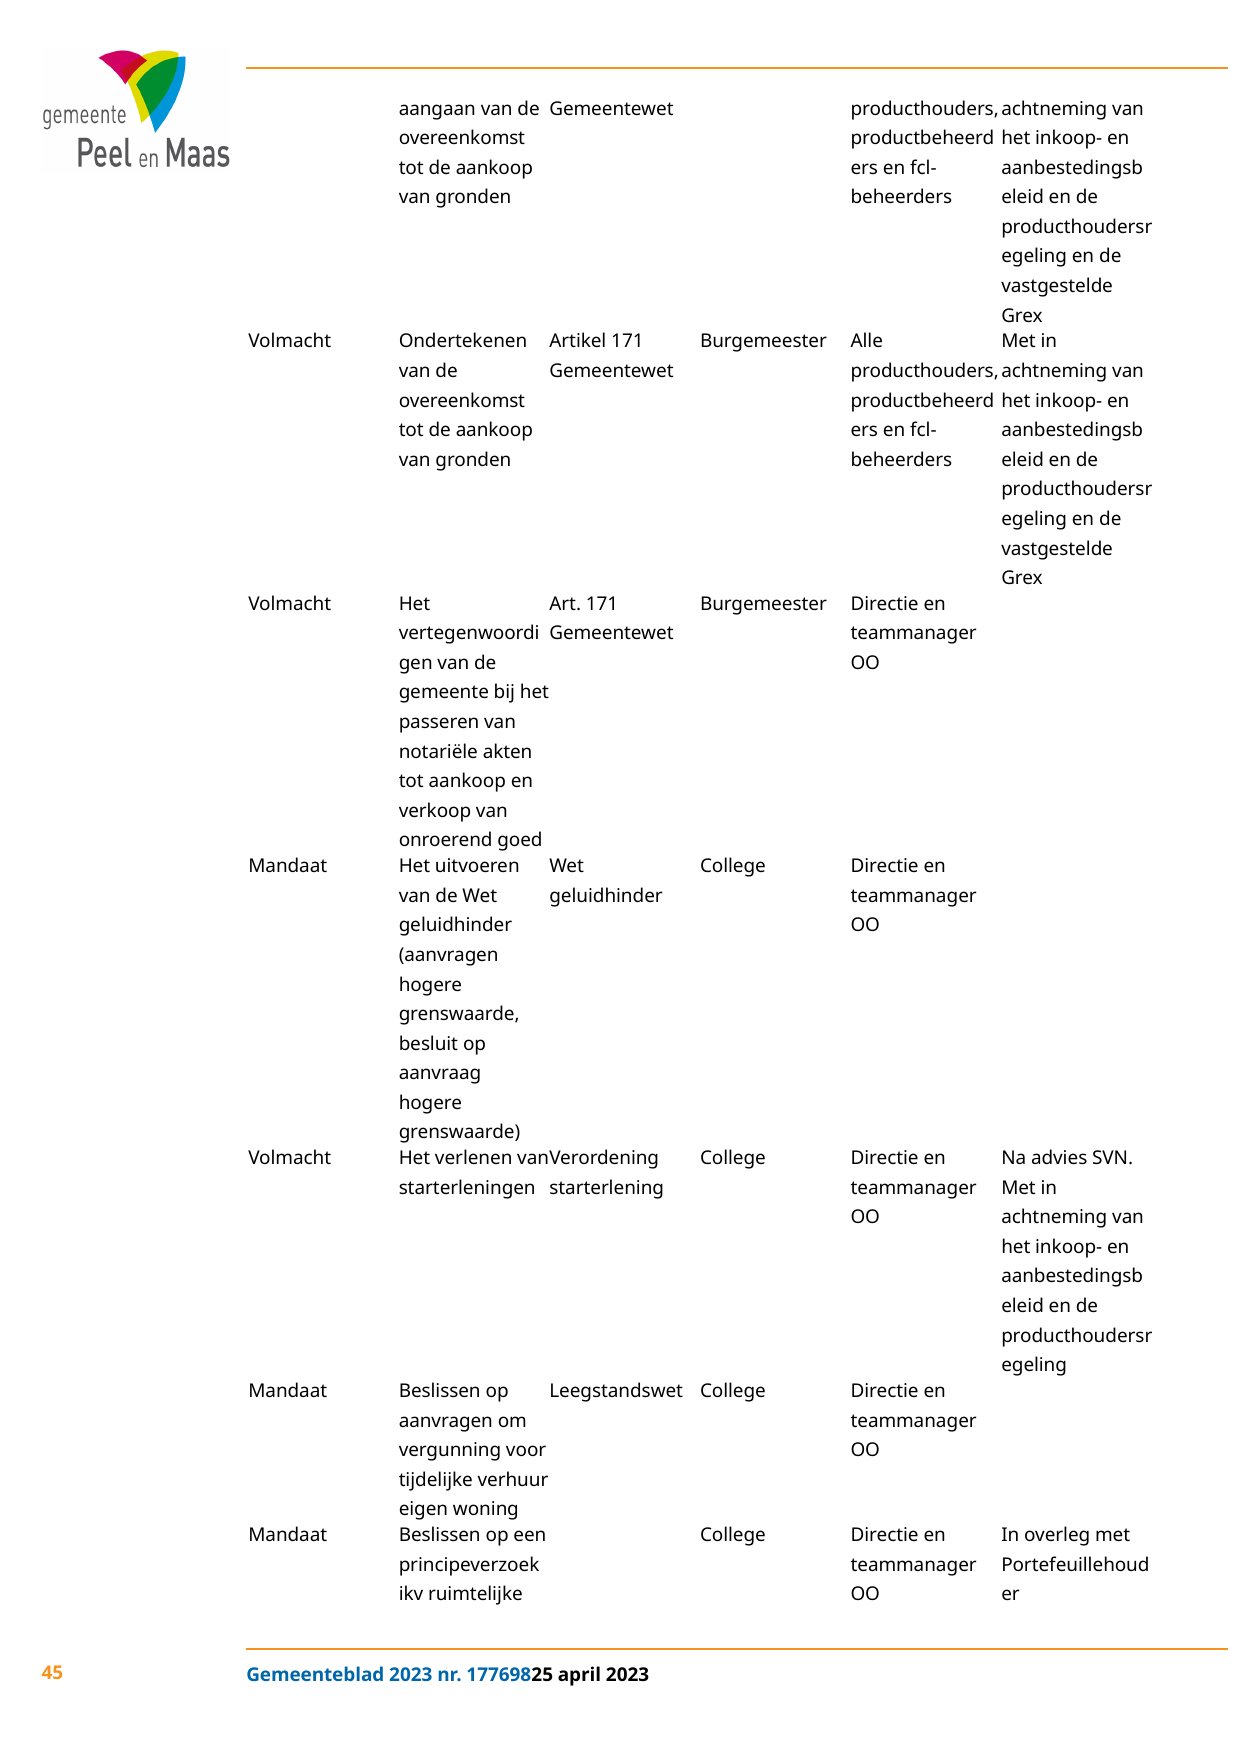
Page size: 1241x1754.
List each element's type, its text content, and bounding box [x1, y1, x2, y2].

table_cell [1001, 853, 1152, 1144]
table_cell Art. 171 Gemeentewet [549, 590, 700, 852]
table_cell achtneming van het inkoop- en aanbestedingsbeleid en de producthoudersregeling en de vastgestelde Grex [1001, 95, 1152, 328]
table_cell Directie en teammanager OO [850, 1144, 1001, 1377]
table_cell College [700, 1377, 850, 1521]
table_cell Volmacht [248, 328, 398, 590]
table_cell In overleg met Portefeuillehouder [1001, 1521, 1152, 1606]
table_cell Het vertegenwoordigen van de gemeente bij het passeren van notariële akten tot aankoop en verkoop van onroerend goed [399, 590, 549, 852]
table_cell [1001, 1377, 1152, 1521]
table_cell Verordening starterlening [549, 1144, 700, 1377]
table_cell [1001, 590, 1152, 852]
table_cell Volmacht [248, 1144, 398, 1377]
table_cell Wet geluidhinder [549, 853, 700, 1144]
table_cell Directie en teammanager OO [850, 1521, 1001, 1606]
table_cell Beslissen op een principeverzoek ikv ruimtelijke [399, 1521, 549, 1606]
table_cell Het uitvoeren van de Wet geluidhinder (aanvragen hogere grenswaarde, besluit op aanvraag hogere grenswaarde) [399, 853, 549, 1144]
table_cell Leegstandswet [549, 1377, 700, 1521]
table_cell Artikel 171 Gemeentewet [549, 328, 700, 590]
table_cell Na advies SVN. Met in achtneming van het inkoop- en aanbestedingsbeleid en de producthoudersregeling [1001, 1144, 1152, 1377]
table_cell producthouders, productbeheerders en fcl-beheerders [850, 95, 1001, 328]
table_cell Met in achtneming van het inkoop- en aanbestedingsbeleid en de producthoudersregeling en de vastgestelde Grex [1001, 328, 1152, 590]
table_cell [248, 95, 398, 328]
table_cell Burgemeester [700, 590, 850, 852]
table_cell Het verlenen van starterleningen [399, 1144, 549, 1377]
table_cell Mandaat [248, 1521, 398, 1606]
table_cell Mandaat [248, 853, 398, 1144]
table_cell Directie en teammanager OO [850, 853, 1001, 1144]
table_cell College [700, 1144, 850, 1377]
table_cell Beslissen op aanvragen om vergunning voor tijdelijke verhuur eigen woning [399, 1377, 549, 1521]
table_cell Directie en teammanager OO [850, 590, 1001, 852]
table_cell [700, 95, 850, 328]
table_cell aangaan van de overeenkomst tot de aankoop van gronden [399, 95, 549, 328]
table_cell Ondertekenen van de overeenkomst tot de aankoop van gronden [399, 328, 549, 590]
table_cell Gemeentewet [549, 95, 700, 328]
table_cell College [700, 1521, 850, 1606]
table_cell Alle producthouders, productbeheerders en fcl-beheerders [850, 328, 1001, 590]
table_cell College [700, 853, 850, 1144]
table_cell Burgemeester [700, 328, 850, 590]
table_cell Directie en teammanager OO [850, 1377, 1001, 1521]
table_cell Volmacht [248, 590, 398, 852]
table_cell [549, 1521, 700, 1606]
table_cell Mandaat [248, 1377, 398, 1521]
picture [41, 47, 231, 172]
